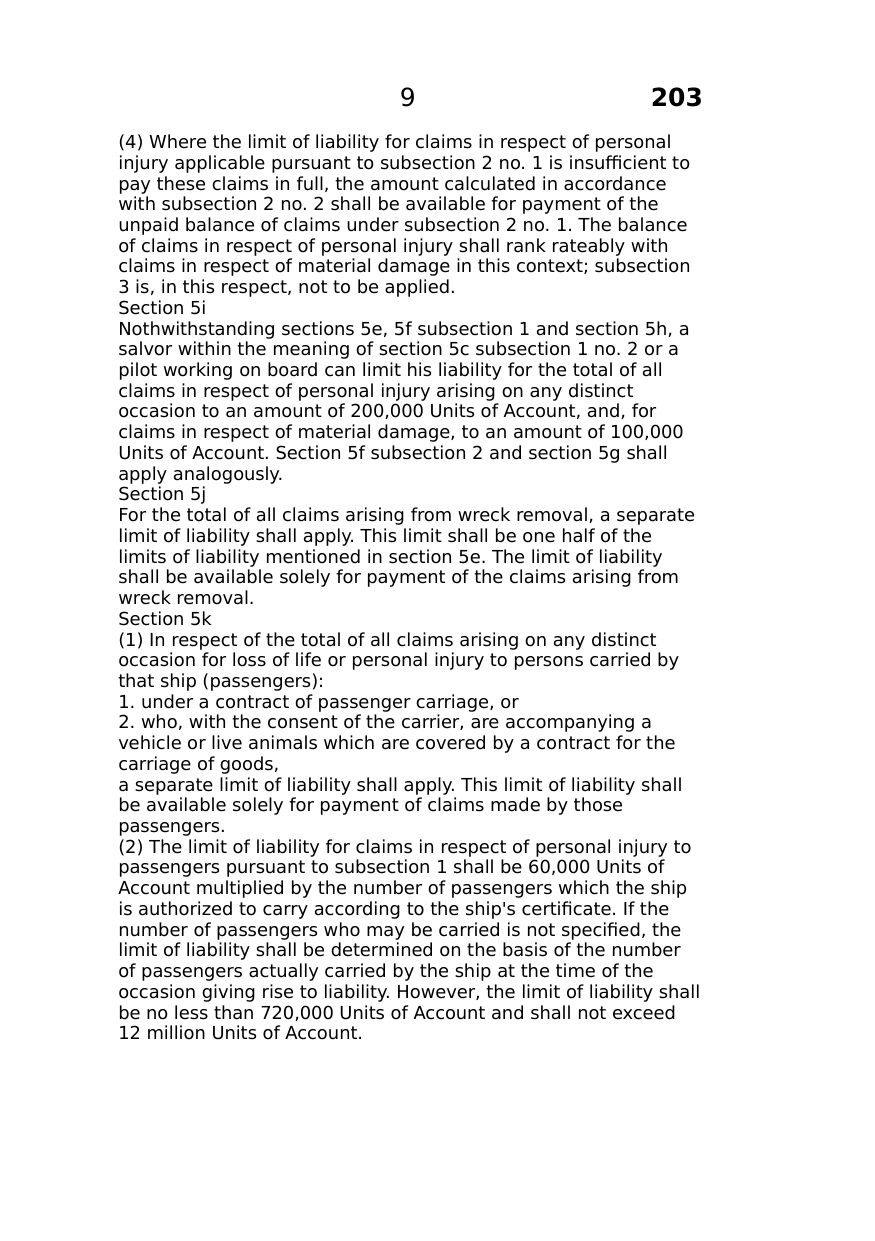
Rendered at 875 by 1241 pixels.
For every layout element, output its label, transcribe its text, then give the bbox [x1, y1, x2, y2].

text (4) Where the limit of liability for claims in respect of personal injury applicable pursuant to subsection 2 no. 1 is insufficient to pay these claims in full, the amount calculated in accordance with subsection 2 no. 2 shall be available for payment of the unpaid balance of claims under subsection 2 no. 1. The balance of claims in respect of personal injury shall rank rateably with claims in respect of material damage in this context; subsection 3 is, in this respect, not to be applied. [118, 132, 703, 298]
text For the total of all claims arising from wreck removal, a separate limit of liability shall apply. This limit shall be one half of the limits of liability mentioned in section 5e. The limit of liability shall be available solely for payment of the claims arising from wreck removal. [118, 505, 703, 609]
text 2. who, with the consent of the carrier, are accompanying a vehicle or live animals which are covered by a contract for the carriage of goods, [118, 712, 703, 774]
text Nothwithstanding sections 5e, 5f subsection 1 and section 5h, a salvor within the meaning of section 5c subsection 1 no. 2 or a pilot working on board can limit his liability for the total of all claims in respect of personal injury arising on any distinct occasion to an amount of 200,000 Units of Account, and, for claims in respect of material damage, to an amount of 100,000 Units of Account. Section 5f subsection 2 and section 5g shall apply analogously. [118, 318, 703, 484]
text 1. under a contract of passenger carriage, or [118, 692, 703, 712]
text Section 5k [118, 609, 703, 629]
text Section 5j [118, 484, 703, 505]
text (1) In respect of the total of all claims arising on any distinct occasion for loss of life or personal injury to persons carried by that ship (passengers): [118, 629, 703, 692]
text a separate limit of liability shall apply. This limit of liability shall be available solely for payment of claims made by those passengers. [118, 774, 703, 837]
text Section 5i [118, 298, 703, 318]
text (2) The limit of liability for claims in respect of personal injury to passengers pursuant to subsection 1 shall be 60,000 Units of Account multiplied by the number of passengers which the ship is authorized to carry according to the ship's certificate. If the number of passengers who may be carried is not specified, the limit of liability shall be determined on the basis of the number of passengers actually carried by the ship at the time of the occasion giving rise to liability. However, the limit of liability shall be no less than 720,000 Units of Account and shall not exceed 12 million Units of Account. [118, 837, 703, 1044]
